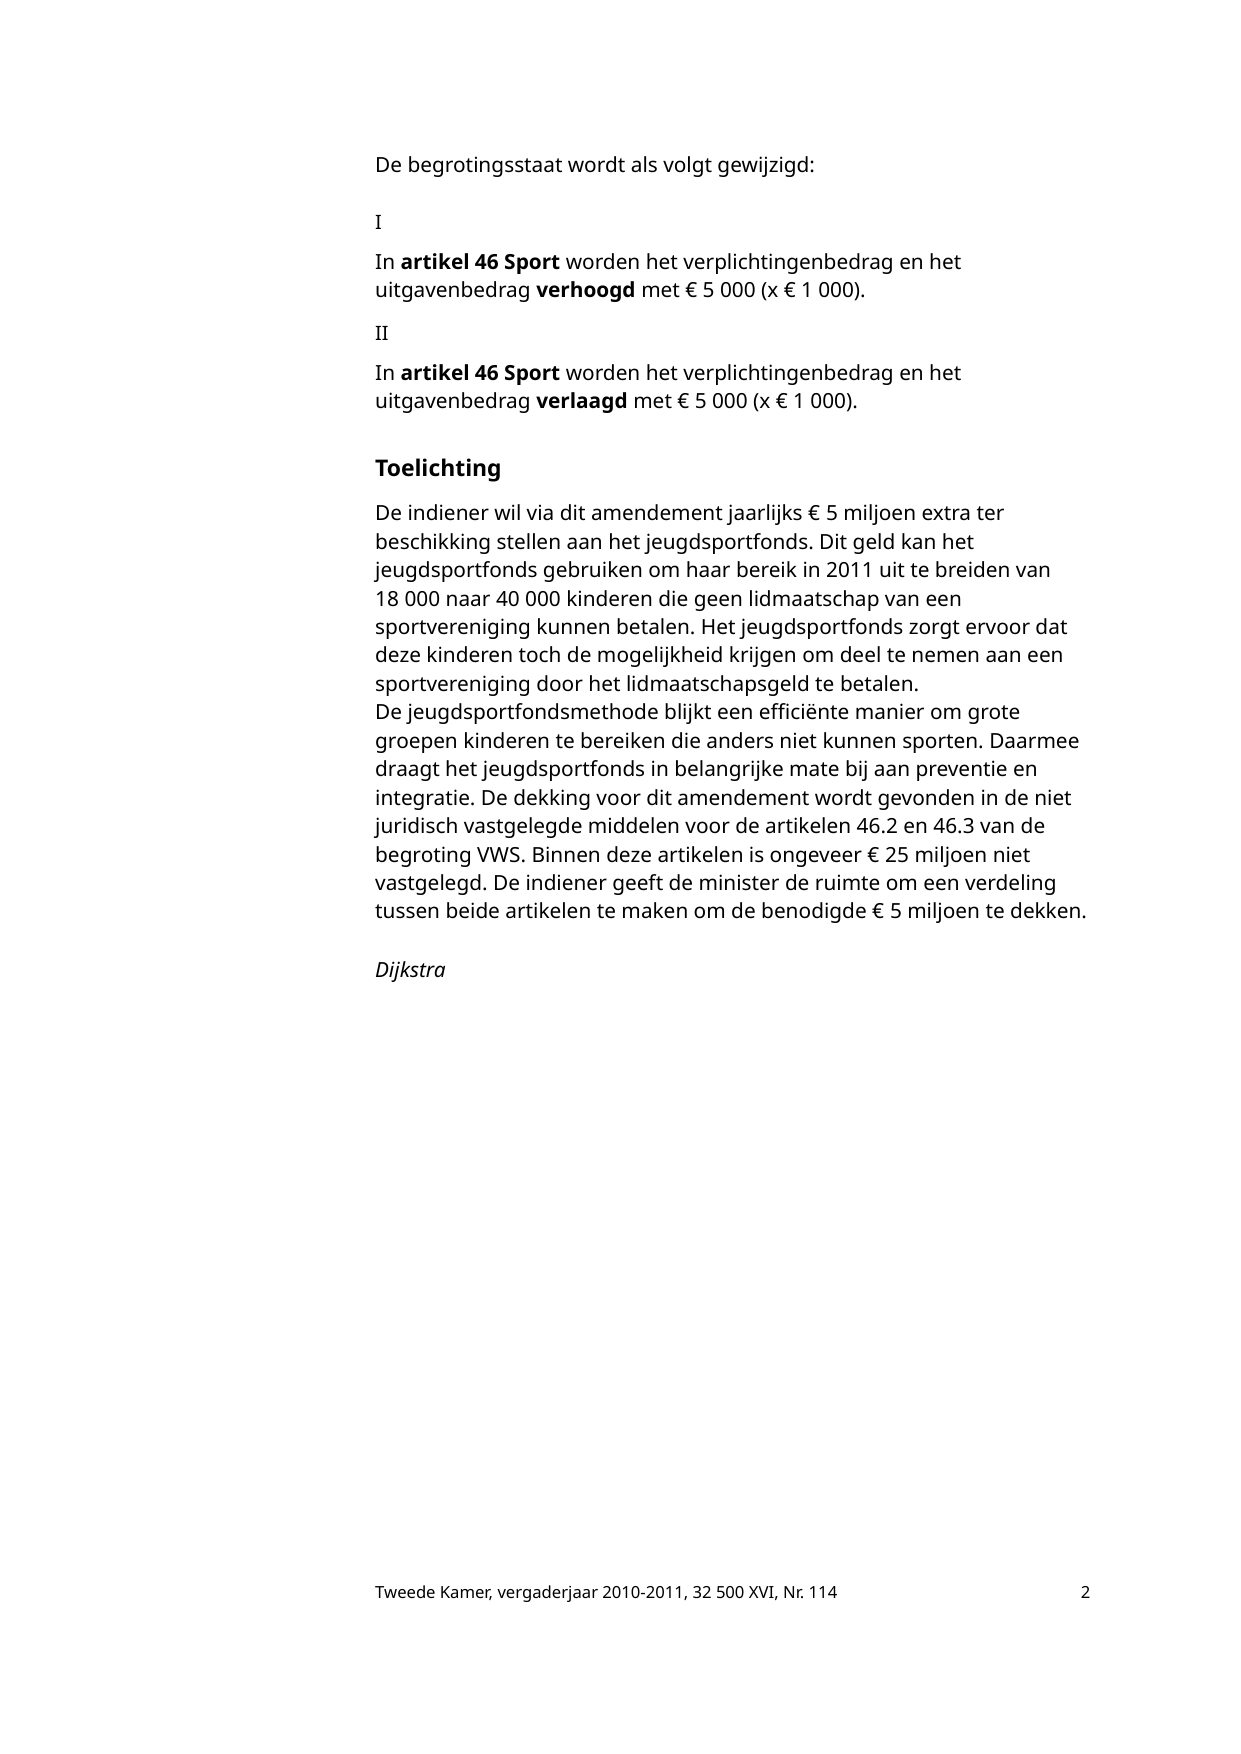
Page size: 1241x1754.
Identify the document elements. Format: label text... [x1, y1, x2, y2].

text Dijkstra [375, 955, 1090, 983]
text De jeugdsportfondsmethode blijkt een efficiënte manier om grote groepen kinderen te bereiken die anders niet kunnen sporten. Daarmee draagt het jeugdsportfonds in belangrijke mate bij aan preventie en integratie. De dekking voor dit amendement wordt gevonden in de niet juridisch vastgelegde middelen voor de artikelen 46.2 en 46.3 van de begroting VWS. Binnen deze artikelen is ongeveer € 25 miljoen niet vastgelegd. De indiener geeft de minister de ruimte om een verdeling tussen beide artikelen te maken om de benodigde € 5 miljoen te dekken. [375, 697, 1090, 925]
text II [375, 319, 1090, 346]
text De begrotingsstaat wordt als volgt gewijzigd: [375, 150, 1090, 178]
text In artikel 46 Sport worden het verplichtingenbedrag en het uitgavenbedrag verlaagd met € 5 000 (x € 1 000). [375, 358, 1090, 415]
subtitle Toelichting [375, 452, 1090, 483]
text De indiener wil via dit amendement jaarlijks € 5 miljoen extra ter beschikking stellen aan het jeugdsportfonds. Dit geld kan het jeugdsportfonds gebruiken om haar bereik in 2011 uit te breiden van 18 000 naar 40 000 kinderen die geen lidmaatschap van een sportvereniging kunnen betalen. Het jeugdsportfonds zorgt ervoor dat deze kinderen toch de mogelijkheid krijgen om deel te nemen aan een sportvereniging door het lidmaatschapsgeld te betalen. [375, 498, 1090, 697]
text In artikel 46 Sport worden het verplichtingenbedrag en het uitgavenbedrag verhoogd met € 5 000 (x € 1 000). [375, 247, 1090, 304]
text I [375, 208, 1090, 235]
